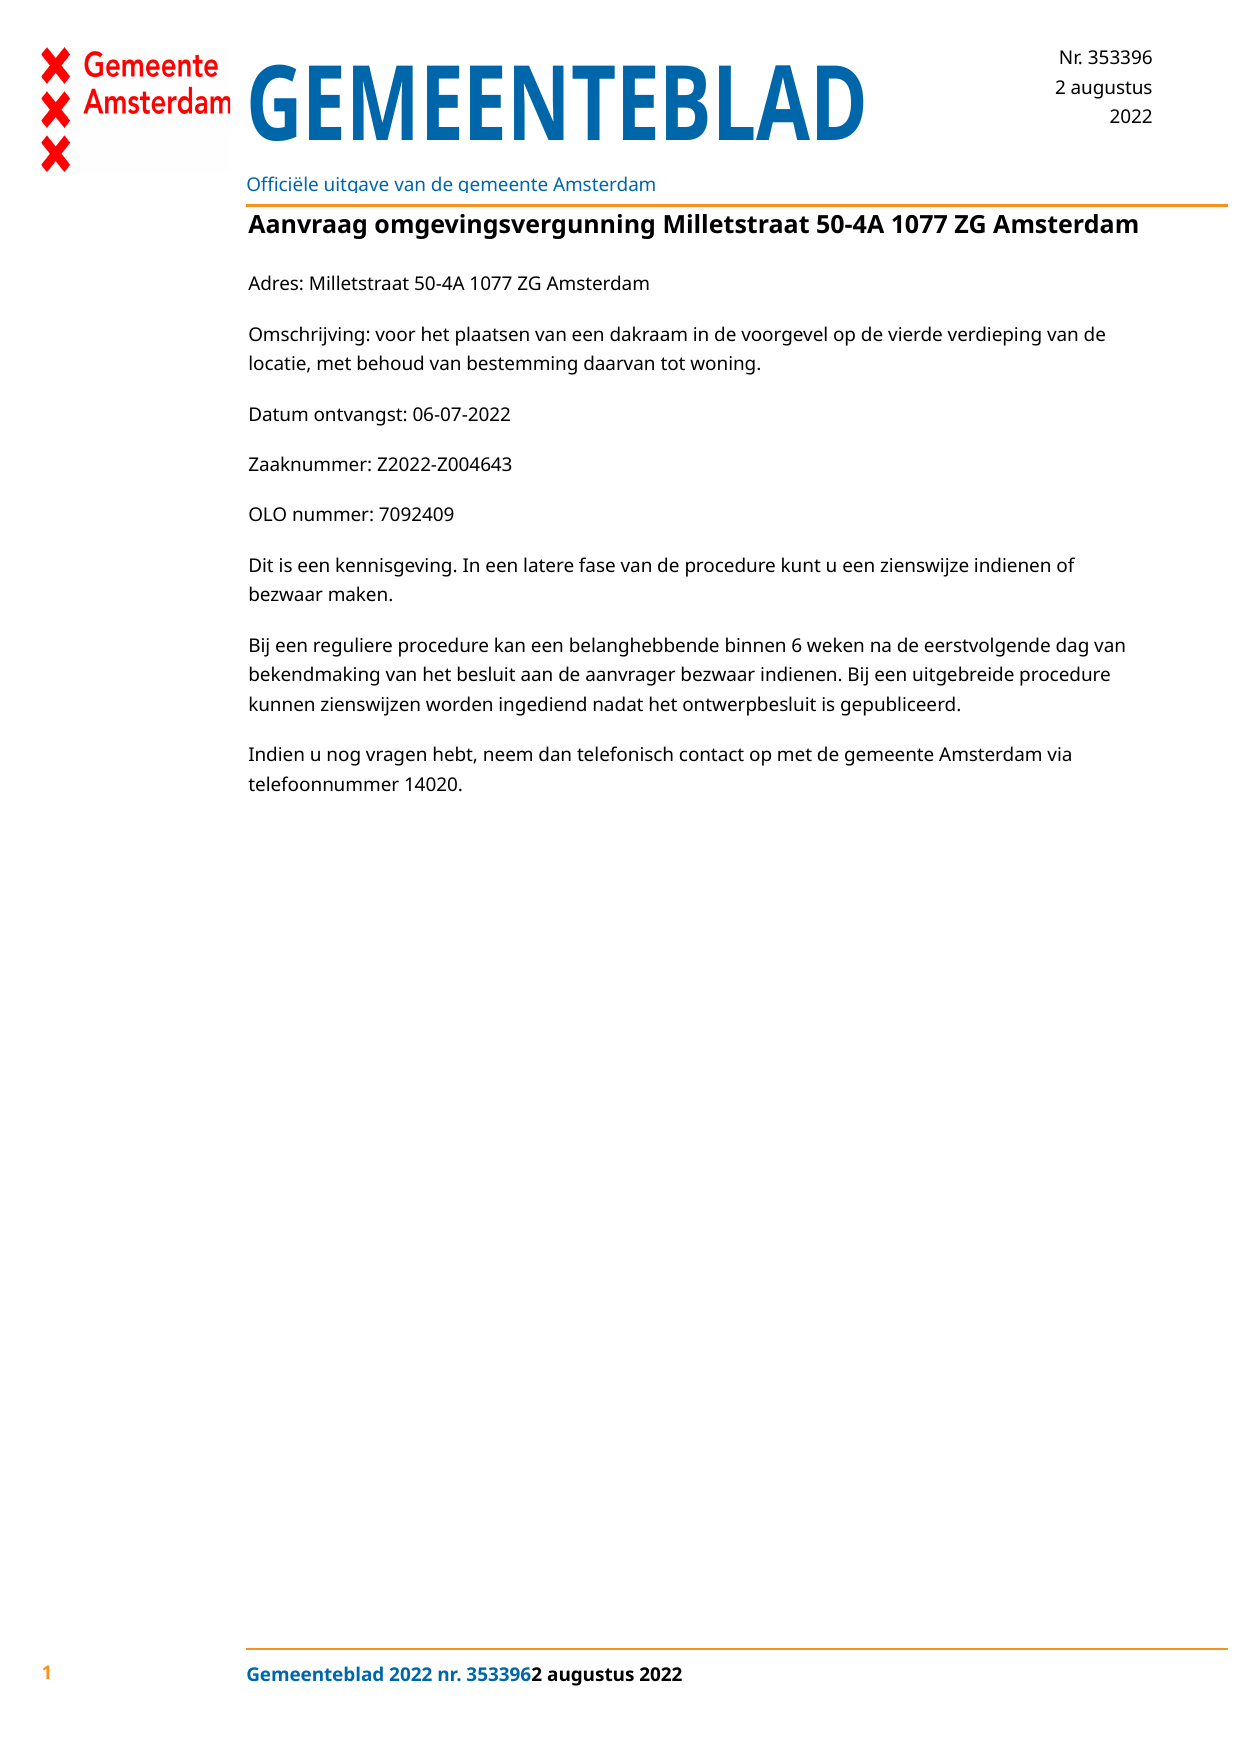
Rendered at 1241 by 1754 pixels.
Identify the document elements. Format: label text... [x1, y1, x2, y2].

text Zaaknummer: Z2022-Z004643 [248, 451, 1152, 477]
text Omschrijving: voor het plaatsen van een dakraam in de voorgevel op de vierde verdieping van de locatie, met behoud van bestemming daarvan tot woning. [248, 321, 1152, 376]
picture [41, 47, 231, 172]
text Bij een reguliere procedure kan een belanghebbende binnen 6 weken na de eerstvolgende dag van bekendmaking van het besluit aan de aanvrager bezwaar indienen. Bij een uitgebreide procedure kunnen zienswijzen worden ingediend nadat het ontwerpbesluit is gepubliceerd. [248, 632, 1152, 717]
text Adres: Milletstraat 50-4A 1077 ZG Amsterdam [248, 270, 1152, 296]
text Datum ontvangst: 06-07-2022 [248, 401, 1152, 426]
text Dit is een kennisgeving. In een latere fase van de procedure kunt u een zienswijze indienen of bezwaar maken. [248, 552, 1152, 607]
text Aanvraag omgevingsvergunning Milletstraat 50-4A 1077 ZG Amsterdam [248, 207, 1152, 241]
text OLO nummer: 7092409 [248, 502, 1152, 527]
text Indien u nog vragen hebt, neem dan telefonisch contact op met de gemeente Amsterdam via telefoonnummer 14020. [248, 742, 1152, 797]
